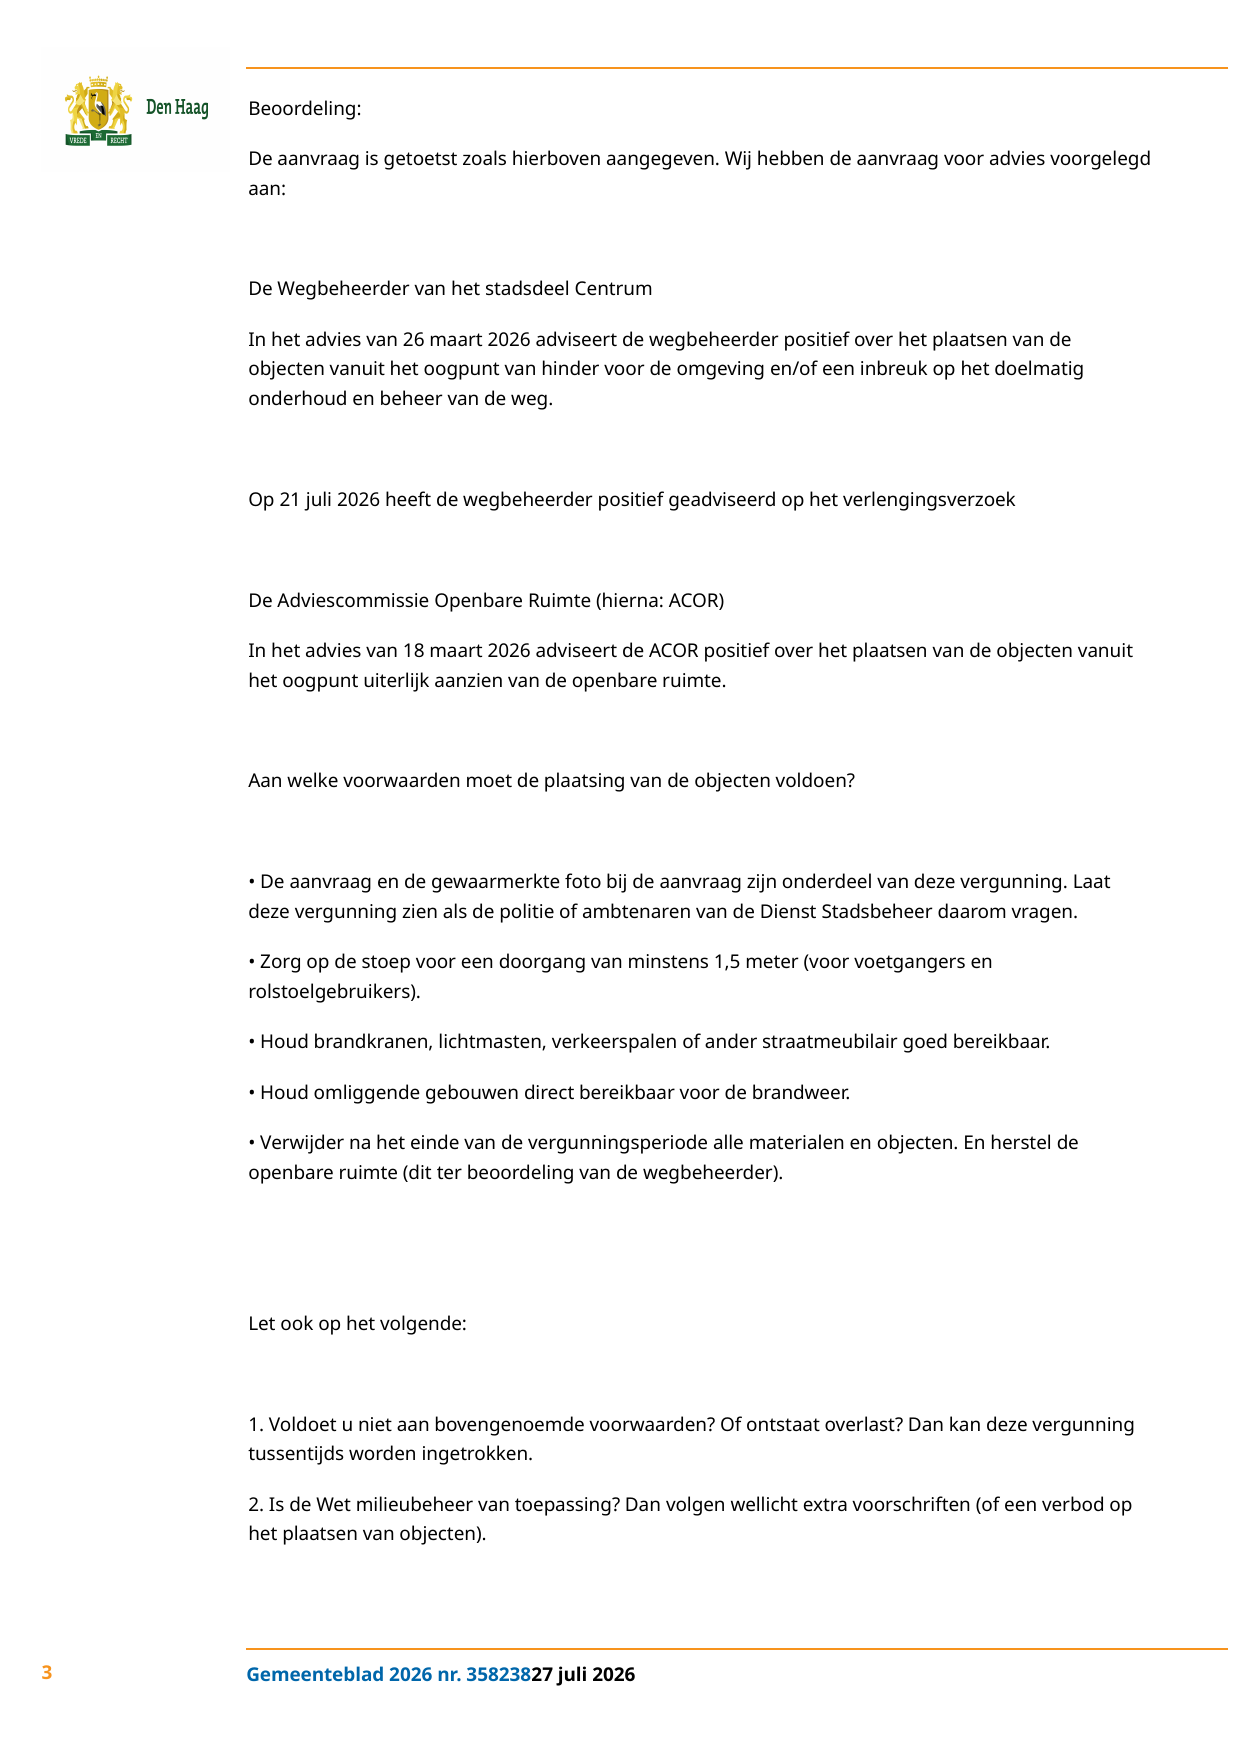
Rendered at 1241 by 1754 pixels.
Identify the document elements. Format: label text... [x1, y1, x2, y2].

text 1. Voldoet u niet aan bovengenoemde voorwaarden? Of ontstaat overlast? Dan kan deze vergunning tussentijds worden ingetrokken. [248, 1411, 1152, 1466]
text De Wegbeheerder van het stadsdeel Centrum [248, 276, 1152, 301]
text • Houd brandkranen, lichtmasten, verkeerspalen of ander straatmeubilair goed bereikbaar. [248, 1028, 1152, 1054]
text • Verwijder na het einde van de vergunningsperiode alle materialen en objecten. En herstel de openbare ruimte (dit ter beoordeling van de wegbeheerder). [248, 1129, 1152, 1185]
text In het advies van 26 maart 2026 adviseert de wegbeheerder positief over het plaatsen van de objecten vanuit het oogpunt van hinder voor de omgeving en/of een inbreuk op het doelmatig onderhoud en beheer van de weg. [248, 326, 1152, 411]
text • Houd omliggende gebouwen direct bereikbaar voor de brandweer. [248, 1079, 1152, 1105]
text • Zorg op de stoep voor een doorgang van minstens 1,5 meter (voor voetgangers en rolstoelgebruikers). [248, 948, 1152, 1004]
text Aan welke voorwaarden moet de plaatsing van de objecten voldoen? [248, 768, 1152, 793]
text In het advies van 18 maart 2026 adviseert de ACOR positief over het plaatsen van de objecten vanuit het oogpunt uiterlijk aanzien van de openbare ruimte. [248, 637, 1152, 693]
text Op 21 juli 2026 heeft de wegbeheerder positief geadviseerd op het verlengingsverzoek [248, 486, 1152, 512]
picture [41, 47, 231, 172]
text De Adviescommissie Openbare Ruimte (hierna: ACOR) [248, 587, 1152, 613]
text Let ook op het volgende: [248, 1310, 1152, 1336]
text Beoordeling: [248, 95, 1152, 121]
text De aanvraag is getoetst zoals hierboven aangegeven. Wij hebben de aanvraag voor advies voorgelegd aan: [248, 145, 1152, 201]
text • De aanvraag en de gewaarmerkte foto bij de aanvraag zijn onderdeel van deze vergunning. Laat deze vergunning zien als de politie of ambtenaren van de Dienst Stadsbeheer daarom vragen. [248, 868, 1152, 924]
text 2. Is de Wet milieubeheer van toepassing? Dan volgen wellicht extra voorschriften (of een verbod op het plaatsen van objecten). [248, 1491, 1152, 1546]
